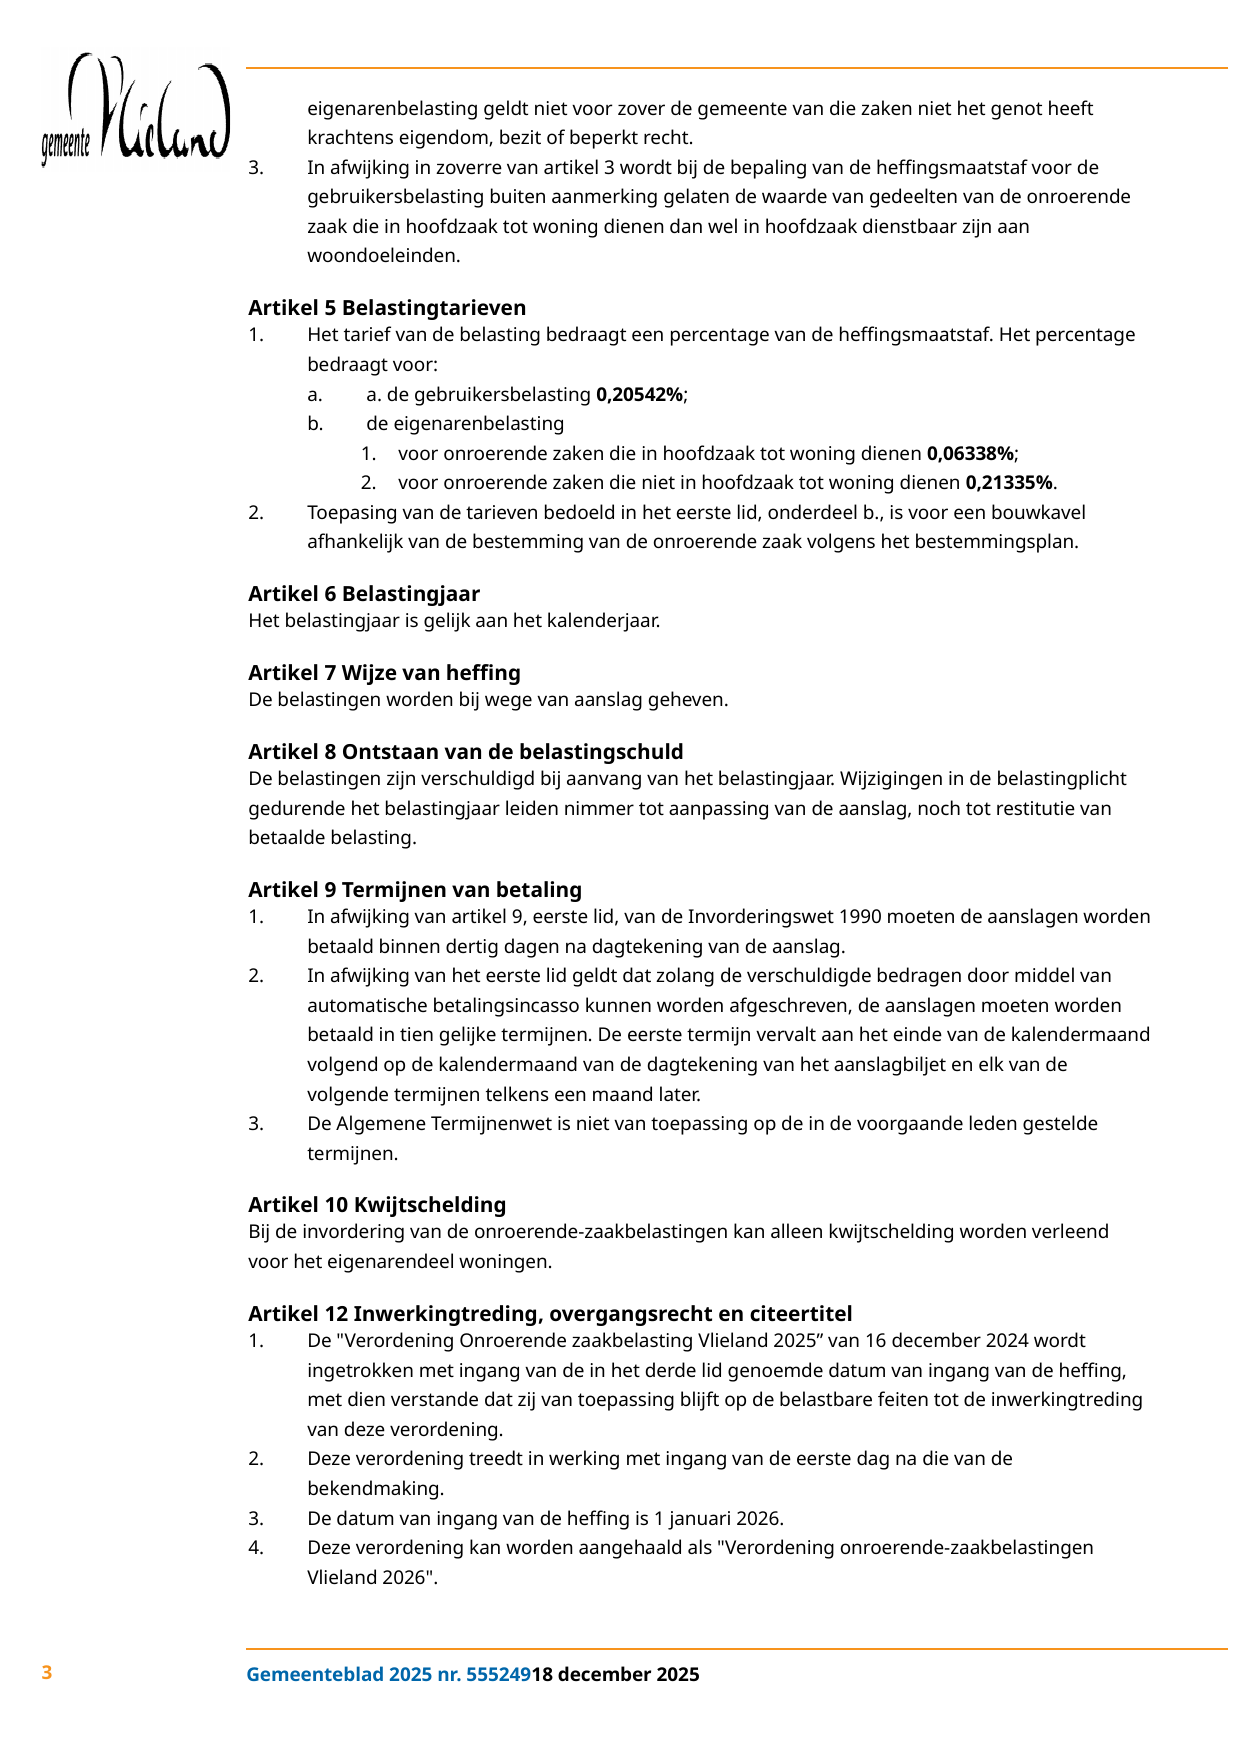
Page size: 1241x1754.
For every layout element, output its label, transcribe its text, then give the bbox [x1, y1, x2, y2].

text Artikel 10 Kwijtschelding [248, 1190, 1152, 1219]
list Deze verordening kan worden aangehaald als "Verordening onroerende-zaakbelastingen Vlieland 2026". [248, 1534, 1152, 1589]
list de eigenarenbelasting [307, 410, 1152, 436]
text Het belastingjaar is gelijk aan het kalenderjaar. [248, 607, 1152, 633]
list Toepasing van de tarieven bedoeld in het eerste lid, onderdeel b., is voor een bouwkavel afhankelijk van de bestemming van de onroerende zaak volgens het bestemmingsplan. [248, 499, 1152, 554]
list eigenarenbelasting geldt niet voor zover de gemeente van die zaken niet het genot heeft krachtens eigendom, bezit of beperkt recht. [248, 95, 1152, 150]
text Bij de invordering van de onroerende-zaakbelastingen kan alleen kwijtschelding worden verleend voor het eigenarendeel woningen. [248, 1219, 1152, 1274]
text Artikel 9 Termijnen van betaling [248, 875, 1152, 903]
list De datum van ingang van de heffing is 1 januari 2026. [248, 1505, 1152, 1530]
picture [41, 47, 231, 172]
list In afwijking van het eerste lid geldt dat zolang de verschuldigde bedragen door middel van automatische betalingsincasso kunnen worden afgeschreven, de aanslagen moeten worden betaald in tien gelijke termijnen. De eerste termijn vervalt aan het einde van de kalendermaand volgend op de kalendermaand van de dagtekening van het aanslagbiljet en elk van de volgende termijnen telkens een maand later. [248, 962, 1152, 1106]
text Artikel 7 Wijze van heffing [248, 658, 1152, 686]
list In afwijking in zoverre van artikel 3 wordt bij de bepaling van de heffingsmaatstaf voor de gebruikersbelasting buiten aanmerking gelaten de waarde van gedeelten van de onroerende zaak die in hoofdzaak tot woning dienen dan wel in hoofdzaak dienstbaar zijn aan woondoeleinden. [248, 154, 1152, 268]
text Artikel 8 Ontstaan van de belastingschuld [248, 737, 1152, 765]
list voor onroerende zaken die in hoofdzaak tot woning dienen 0,06338%; [361, 440, 1152, 466]
list De Algemene Termijnenwet is niet van toepassing op de in de voorgaande leden gestelde termijnen. [248, 1110, 1152, 1166]
list Deze verordening treedt in werking met ingang van de eerste dag na die van de bekendmaking. [248, 1446, 1152, 1501]
text De belastingen worden bij wege van aanslag geheven. [248, 686, 1152, 712]
text Artikel 12 Inwerkingtreding, overgangsrecht en citeertitel [248, 1299, 1152, 1327]
text De belastingen zijn verschuldigd bij aanvang van het belastingjaar. Wijzigingen in de belastingplicht gedurende het belastingjaar leiden nimmer tot aanpassing van de aanslag, noch tot restitutie van betaalde belasting. [248, 765, 1152, 850]
list Het tarief van de belasting bedraagt een percentage van de heffingsmaatstaf. Het percentage bedraagt voor: [248, 322, 1152, 377]
list a. de gebruikersbelasting 0,20542%; [307, 381, 1152, 406]
text Artikel 6 Belastingjaar [248, 579, 1152, 607]
list voor onroerende zaken die niet in hoofdzaak tot woning dienen 0,21335%. [361, 469, 1152, 495]
list De "Verordening Onroerende zaakbelasting Vlieland 2025” van 16 december 2024 wordt ingetrokken met ingang van de in het derde lid genoemde datum van ingang van de heffing, met dien verstande dat zij van toepassing blijft op de belastbare feiten tot de inwerkingtreding van deze verordening. [248, 1327, 1152, 1442]
list In afwijking van artikel 9, eerste lid, van de Invorderingswet 1990 moeten de aanslagen worden betaald binnen dertig dagen na dagtekening van de aanslag. [248, 903, 1152, 958]
text Artikel 5 Belastingtarieven [248, 293, 1152, 322]
